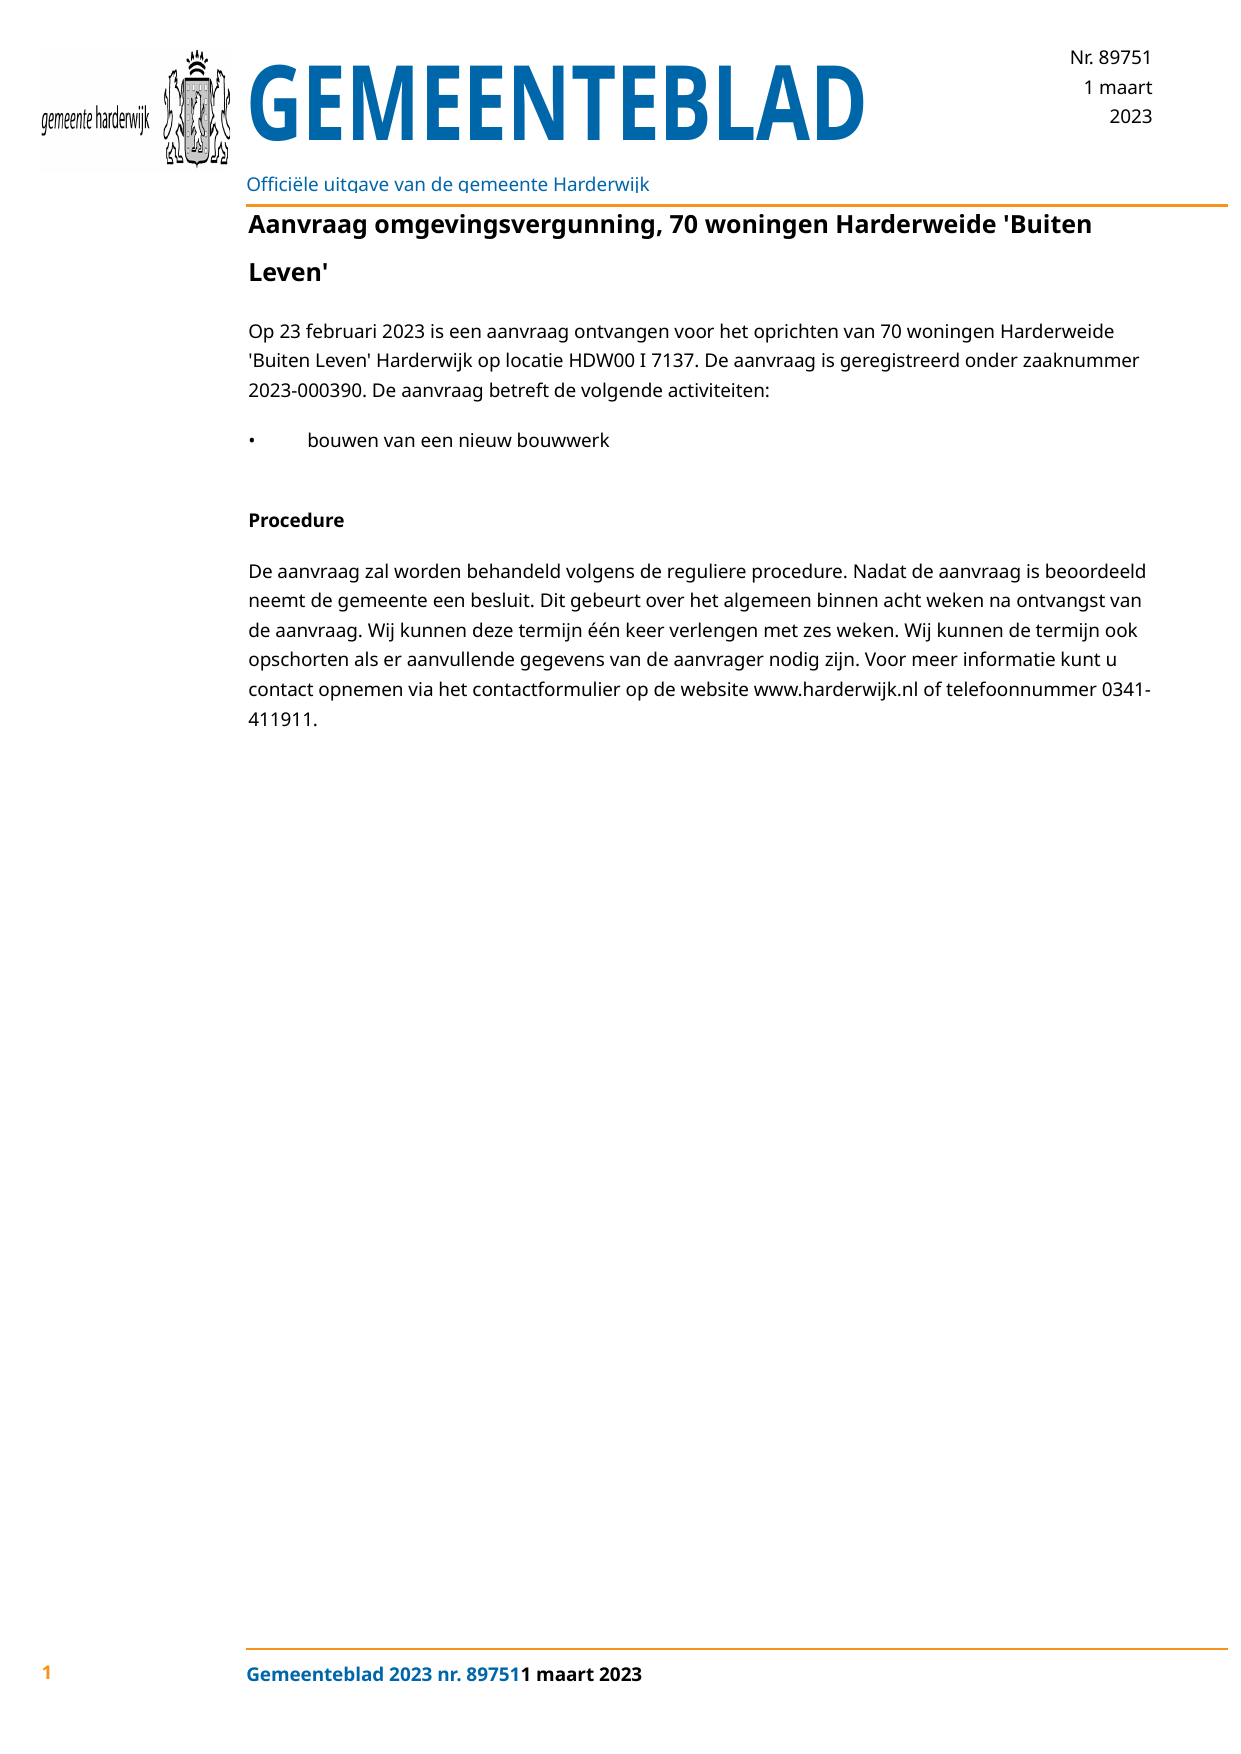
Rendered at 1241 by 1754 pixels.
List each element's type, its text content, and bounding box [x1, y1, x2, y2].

text Procedure [248, 507, 1152, 533]
text Op 23 februari 2023 is een aanvraag ontvangen voor het oprichten van 70 woningen Harderweide 'Buiten Leven' Harderwijk op locatie HDW00 I 7137. De aanvraag is geregistreerd onder zaaknummer 2023-000390. De aanvraag betreft de volgende activiteiten: [248, 318, 1152, 403]
text De aanvraag zal worden behandeld volgens de reguliere procedure. Nadat de aanvraag is beoordeeld neemt de gemeente een besluit. Dit gebeurt over het algemeen binnen acht weken na ontvangst van de aanvraag. Wij kunnen deze termijn één keer verlengen met zes weken. Wij kunnen de termijn ook opschorten als er aanvullende gegevens van de aanvrager nodig zijn. Voor meer informatie kunt u contact opnemen via het contactformulier op de website www.harderwijk.nl of telefoonnummer 0341-411911. [248, 558, 1152, 732]
text Aanvraag omgevingsvergunning, 70 woningen Harderweide 'Buiten Leven' [248, 207, 1152, 288]
list bouwen van een nieuw bouwwerk [248, 427, 1152, 453]
picture [41, 47, 231, 172]
